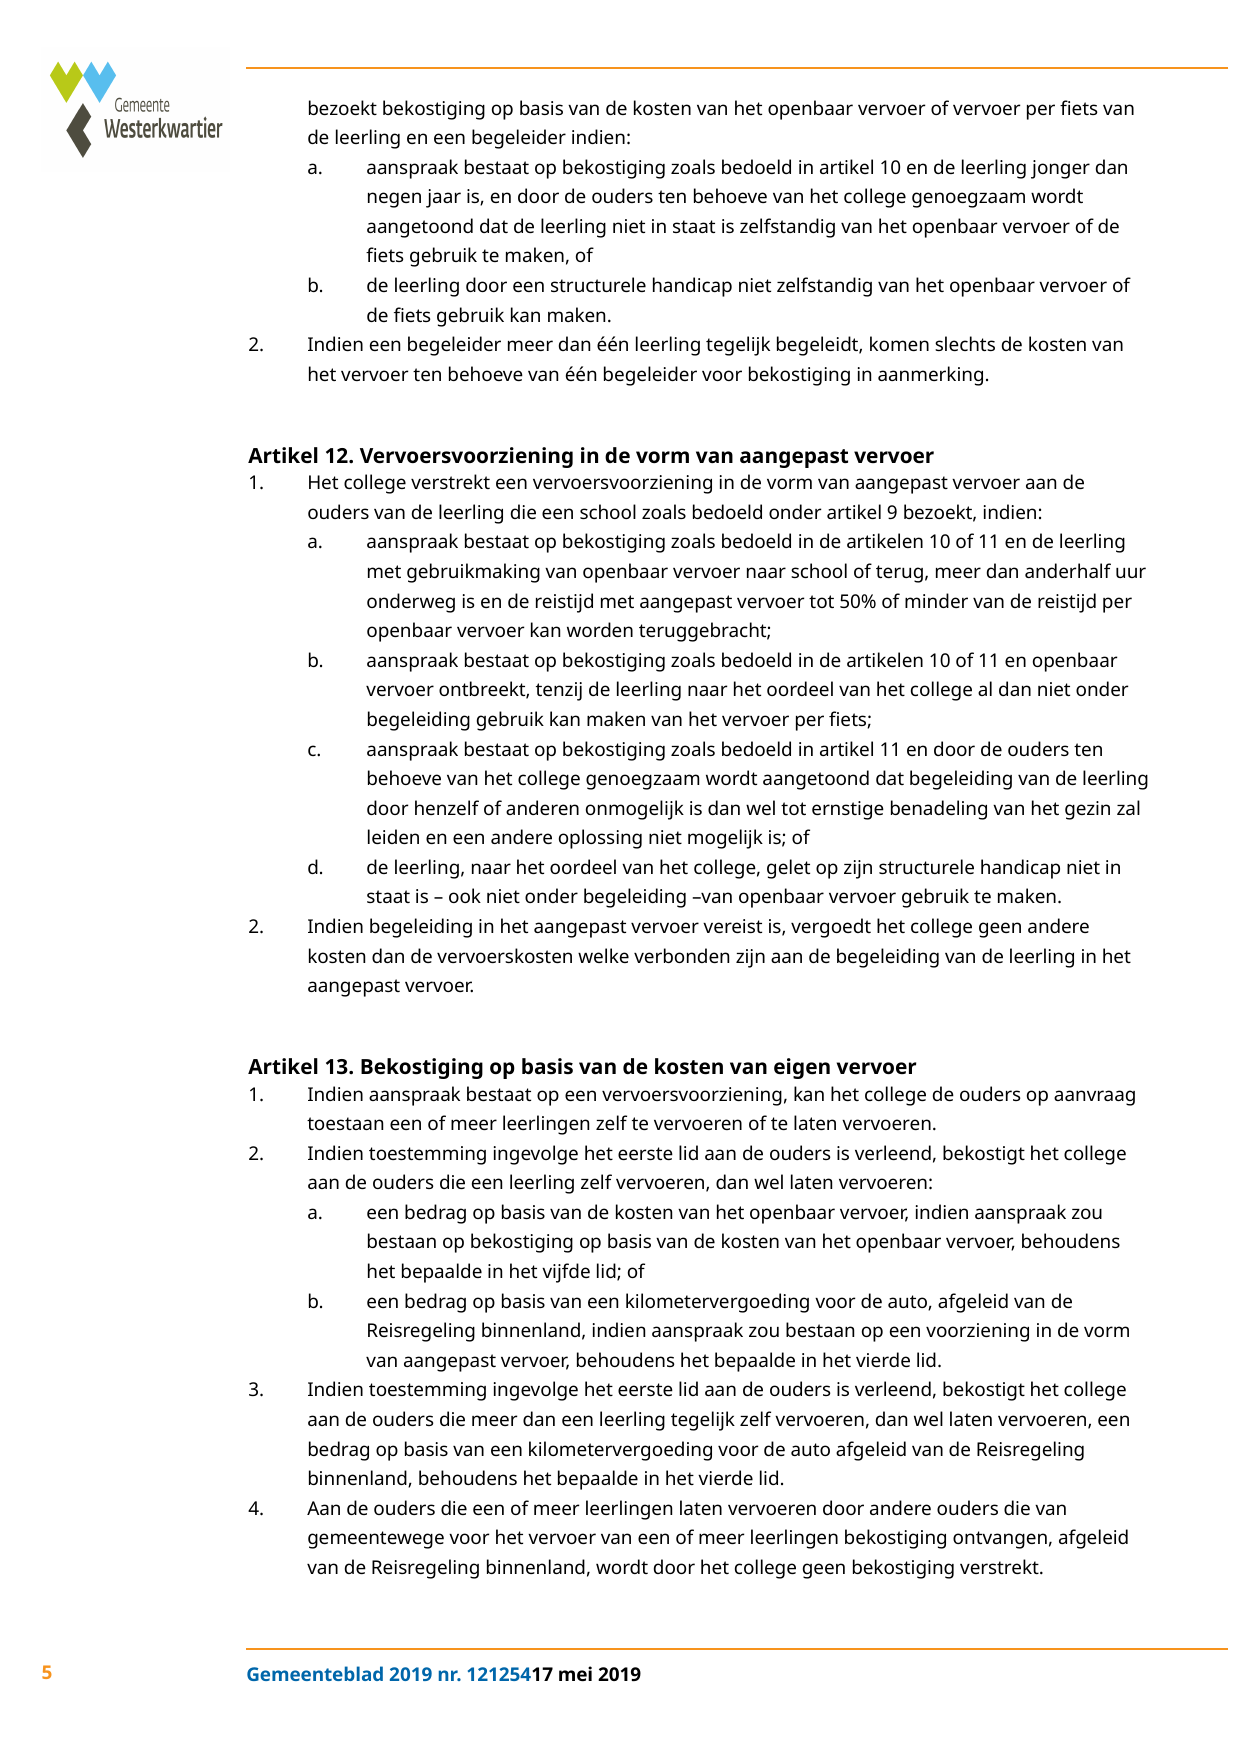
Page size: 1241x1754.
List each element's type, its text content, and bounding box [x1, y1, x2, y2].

list Indien begeleiding in het aangepast vervoer vereist is, vergoedt het college geen andere kosten dan de vervoerskosten welke verbonden zijn aan de begeleiding van de leerling in het aangepast vervoer. [248, 913, 1152, 998]
list de leerling, naar het oordeel van het college, gelet op zijn structurele handicap niet in staat is – ook niet onder begeleiding –van openbaar vervoer gebruik te maken. [307, 854, 1152, 909]
list Indien toestemming ingevolge het eerste lid aan de ouders is verleend, bekostigt het college aan de ouders die een leerling zelf vervoeren, dan wel laten vervoeren: [248, 1140, 1152, 1195]
list Indien aanspraak bestaat op een vervoersvoorziening, kan het college de ouders op aanvraag toestaan een of meer leerlingen zelf te vervoeren of te laten vervoeren. [248, 1081, 1152, 1136]
text Artikel 13. Bekostiging op basis van de kosten van eigen vervoer [248, 1052, 1152, 1081]
list Indien een begeleider meer dan één leerling tegelijk begeleidt, komen slechts de kosten van het vervoer ten behoeve van één begeleider voor bekostiging in aanmerking. [248, 331, 1152, 387]
list Het college verstrekt een vervoersvoorziening in de vorm van aangepast vervoer aan de ouders van de leerling die een school zoals bedoeld onder artikel 9 bezoekt, indien: [248, 469, 1152, 525]
list een bedrag op basis van de kosten van het openbaar vervoer, indien aanspraak zou bestaan op bekostiging op basis van de kosten van het openbaar vervoer, behoudens het bepaalde in het vijfde lid; of [307, 1199, 1152, 1284]
list aanspraak bestaat op bekostiging zoals bedoeld in de artikelen 10 of 11 en openbaar vervoer ontbreekt, tenzij de leerling naar het oordeel van het college al dan niet onder begeleiding gebruik kan maken van het vervoer per fiets; [307, 647, 1152, 732]
list Indien toestemming ingevolge het eerste lid aan de ouders is verleend, bekostigt het college aan de ouders die meer dan een leerling tegelijk zelf vervoeren, dan wel laten vervoeren, een bedrag op basis van een kilometervergoeding voor de auto afgeleid van de Reisregeling binnenland, behoudens het bepaalde in het vierde lid. [248, 1377, 1152, 1491]
list een bedrag op basis van een kilometervergoeding voor de auto, afgeleid van de Reisregeling binnenland, indien aanspraak zou bestaan op een voorziening in de vorm van aangepast vervoer, behoudens het bepaalde in het vierde lid. [307, 1288, 1152, 1373]
list aanspraak bestaat op bekostiging zoals bedoeld in artikel 11 en door de ouders ten behoeve van het college genoegzaam wordt aangetoond dat begeleiding van de leerling door henzelf of anderen onmogelijk is dan wel tot ernstige benadeling van het gezin zal leiden en een andere oplossing niet mogelijk is; of [307, 736, 1152, 850]
picture [41, 47, 231, 172]
list aanspraak bestaat op bekostiging zoals bedoeld in de artikelen 10 of 11 en de leerling met gebruikmaking van openbaar vervoer naar school of terug, meer dan anderhalf uur onderweg is en de reistijd met aangepast vervoer tot 50% of minder van de reistijd per openbaar vervoer kan worden teruggebracht; [307, 529, 1152, 643]
list de leerling door een structurele handicap niet zelfstandig van het openbaar vervoer of de fiets gebruik kan maken. [307, 272, 1152, 328]
list aanspraak bestaat op bekostiging zoals bedoeld in artikel 10 en de leerling jonger dan negen jaar is, en door de ouders ten behoeve van het college genoegzaam wordt aangetoond dat de leerling niet in staat is zelfstandig van het openbaar vervoer of de fiets gebruik te maken, of [307, 154, 1152, 268]
list bezoekt bekostiging op basis van de kosten van het openbaar vervoer of vervoer per fiets van de leerling en een begeleider indien: [248, 95, 1152, 150]
list Aan de ouders die een of meer leerlingen laten vervoeren door andere ouders die van gemeentewege voor het vervoer van een of meer leerlingen bekostiging ontvangen, afgeleid van de Reisregeling binnenland, wordt door het college geen bekostiging verstrekt. [248, 1495, 1152, 1580]
text Artikel 12. Vervoersvoorziening in de vorm van aangepast vervoer [248, 441, 1152, 469]
